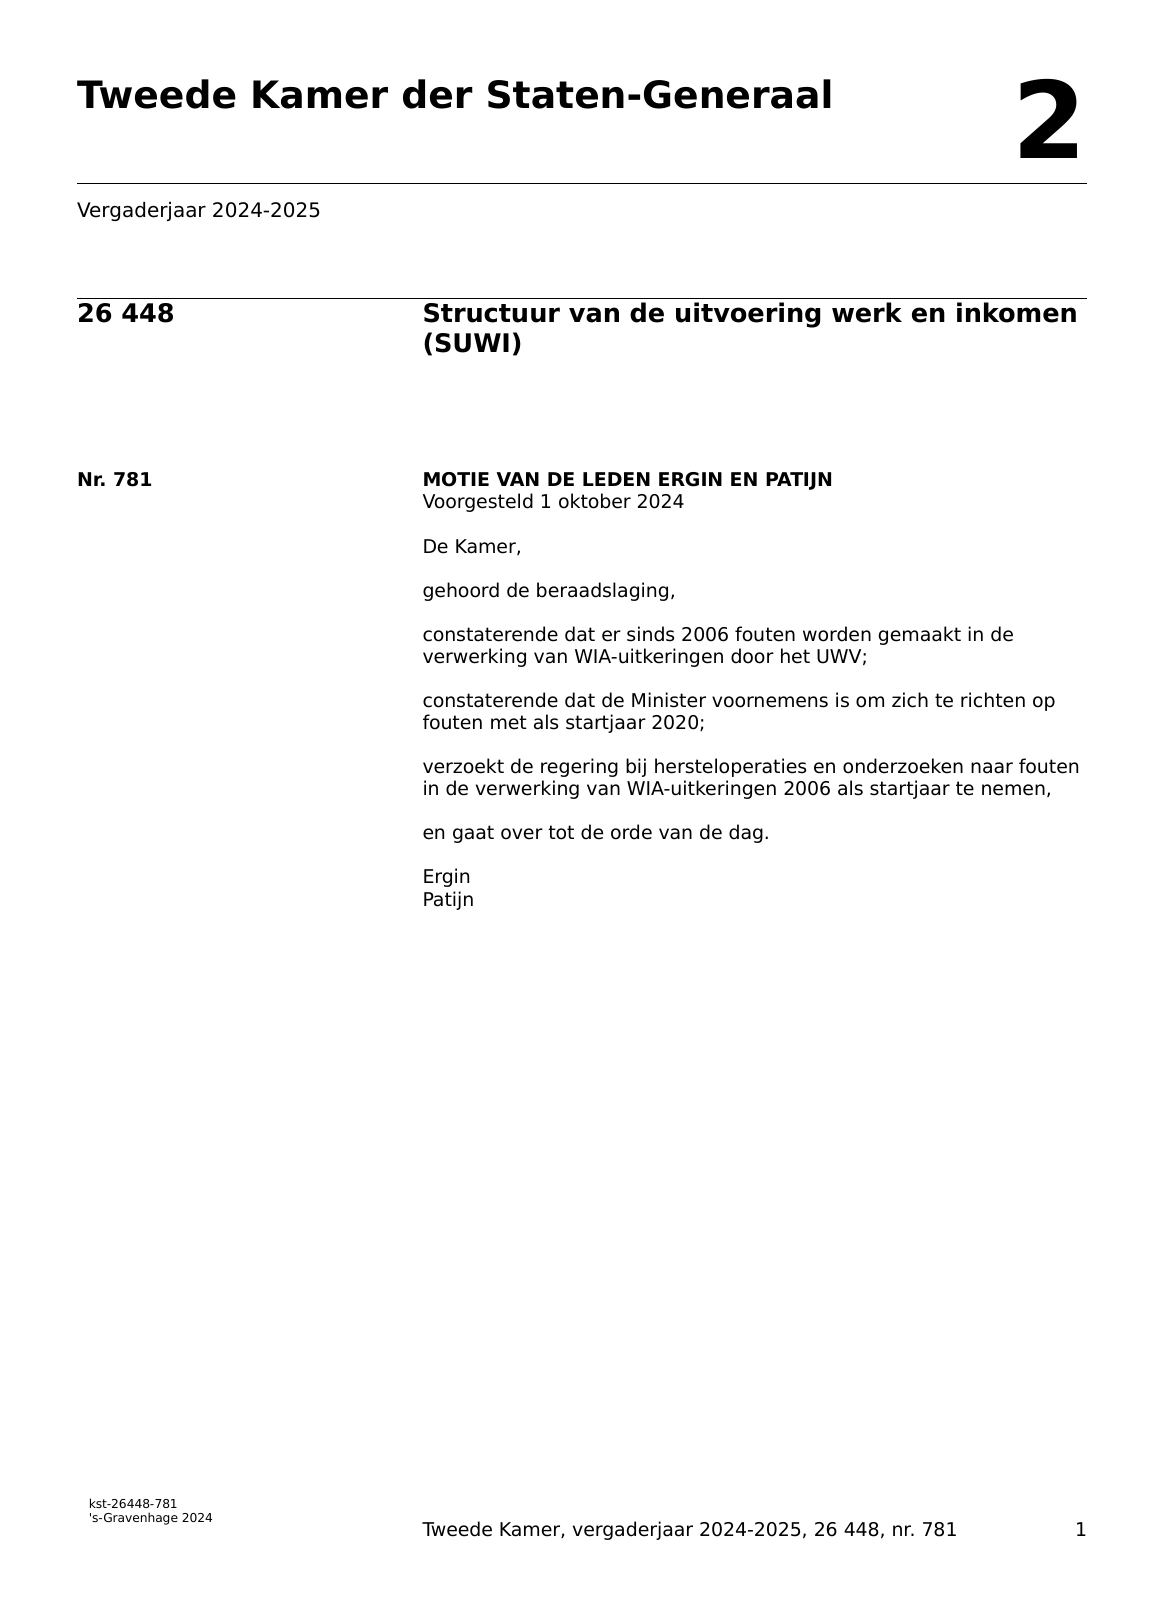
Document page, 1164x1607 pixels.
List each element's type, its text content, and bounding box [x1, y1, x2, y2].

table_cell Vergaderjaar 2024-2025 [77, 184, 1087, 298]
subtitle 26 448 Structuur van de uitvoering werk en inkomen (SUWI) [77, 299, 1087, 358]
text De Kamer, [422, 536, 1087, 557]
table_header 2 [886, 59, 1087, 183]
text Ergin [422, 866, 1087, 888]
table_header Tweede Kamer der Staten-Generaal [77, 59, 886, 183]
subtitle Nr. 781 MOTIE VAN DE LEDEN ERGIN EN PATIJN [77, 469, 1087, 491]
text Voorgesteld 1 oktober 2024 [422, 491, 1087, 513]
text en gaat over tot de orde van de dag. [422, 822, 1087, 844]
text verzoekt de regering bij hersteloperaties en onderzoeken naar fouten in de verwerking van WIA-uitkeringen 2006 als startjaar te nemen, [422, 756, 1087, 800]
text kst-26448-781 [88, 1497, 323, 1511]
text Patijn [422, 888, 1087, 910]
text 's-Gravenhage 2024 [88, 1511, 323, 1525]
text gehoord de beraadslaging, [422, 580, 1087, 602]
text constaterende dat er sinds 2006 fouten worden gemaakt in de verwerking van WIA-uitkeringen door het UWV; [422, 624, 1087, 668]
text constaterende dat de Minister voornemens is om zich te richten op fouten met als startjaar 2020; [422, 690, 1087, 734]
